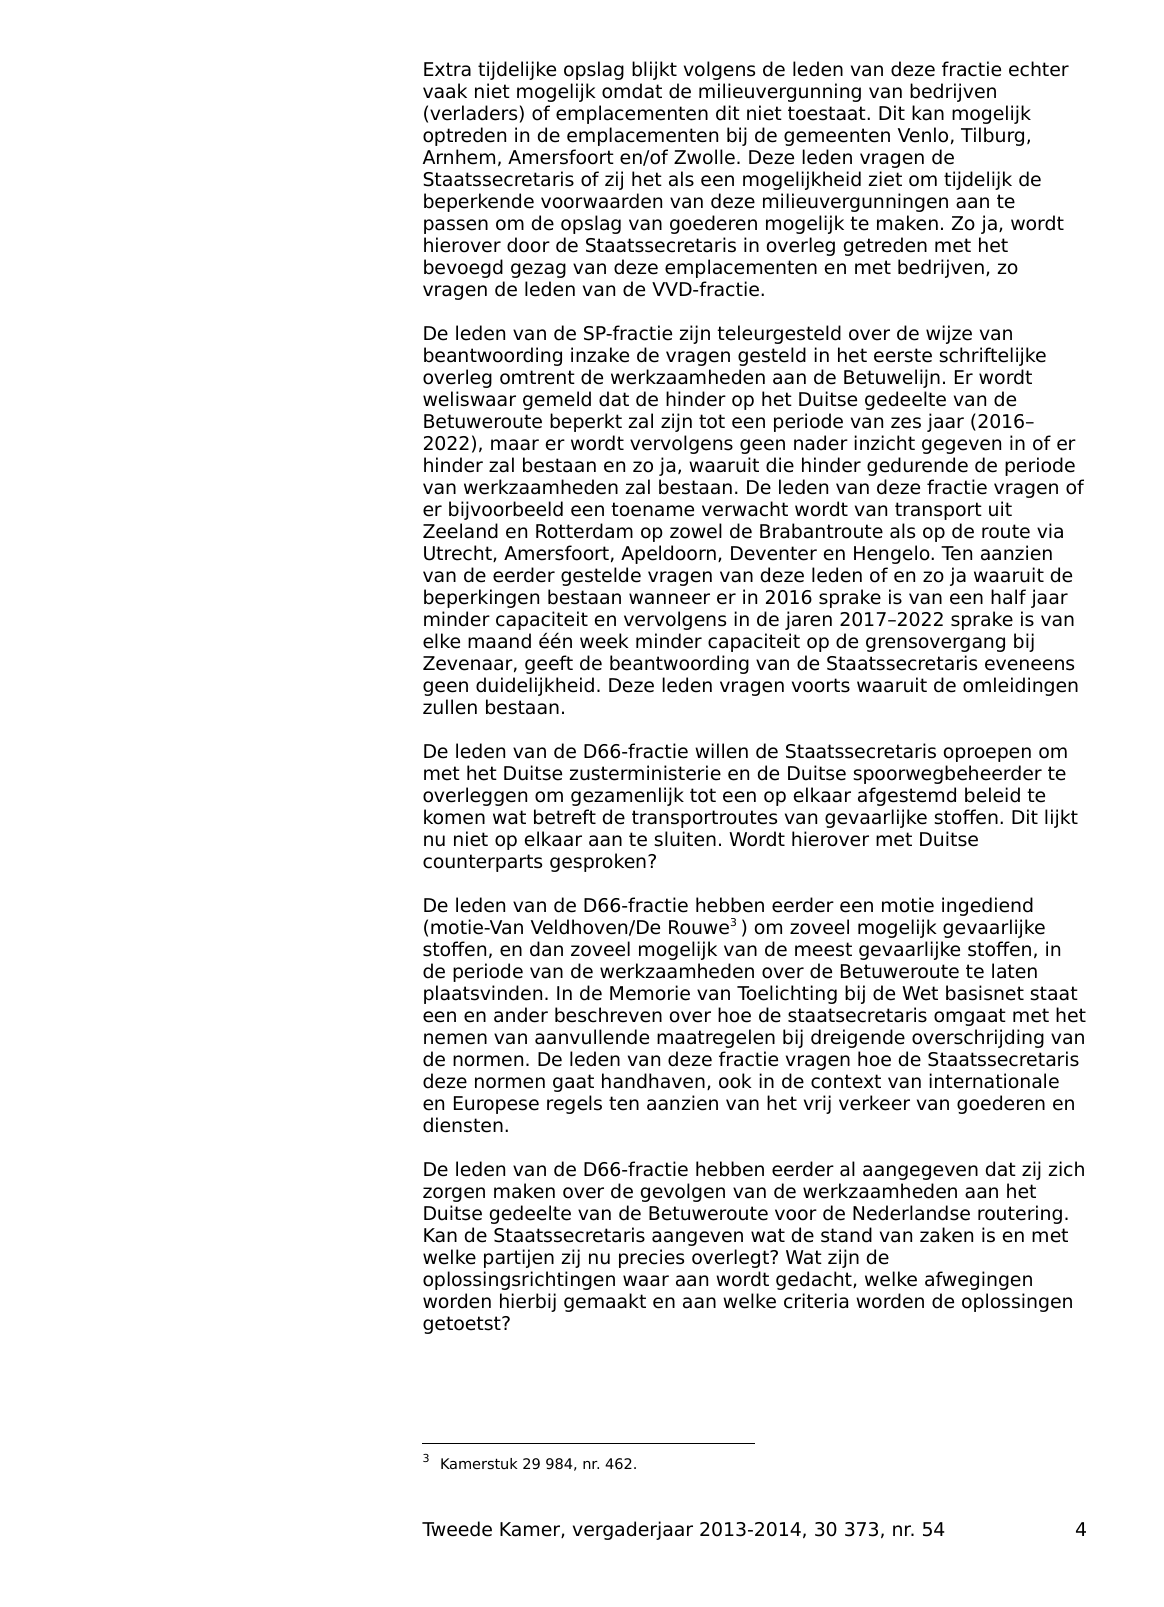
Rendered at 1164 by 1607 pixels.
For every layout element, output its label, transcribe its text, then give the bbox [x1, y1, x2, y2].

text De leden van de SP-fractie zijn teleurgesteld over de wijze van beantwoording inzake de vragen gesteld in het eerste schriftelijke overleg omtrent de werkzaamheden aan de Betuwelijn. Er wordt weliswaar gemeld dat de hinder op het Duitse gedeelte van de Betuweroute beperkt zal zijn tot een periode van zes jaar (2016–2022), maar er wordt vervolgens geen nader inzicht gegeven in of er hinder zal bestaan en zo ja, waaruit die hinder gedurende de periode van werkzaamheden zal bestaan. De leden van deze fractie vragen of er bijvoorbeeld een toename verwacht wordt van transport uit Zeeland en Rotterdam op zowel de Brabantroute als op de route via Utrecht, Amersfoort, Apeldoorn, Deventer en Hengelo. Ten aanzien van de eerder gestelde vragen van deze leden of en zo ja waaruit de beperkingen bestaan wanneer er in 2016 sprake is van een half jaar minder capaciteit en vervolgens in de jaren 2017–2022 sprake is van elke maand één week minder capaciteit op de grensovergang bij Zevenaar, geeft de beantwoording van de Staatssecretaris eveneens geen duidelijkheid. Deze leden vragen voorts waaruit de omleidingen zullen bestaan. [422, 323, 1087, 719]
text Extra tijdelijke opslag blijkt volgens de leden van deze fractie echter vaak niet mogelijk omdat de milieuvergunning van bedrijven (verladers) of emplacementen dit niet toestaat. Dit kan mogelijk optreden in de emplacementen bij de gemeenten Venlo, Tilburg, Arnhem, Amersfoort en/of Zwolle. Deze leden vragen de Staatssecretaris of zij het als een mogelijkheid ziet om tijdelijk de beperkende voorwaarden van deze milieuvergunningen aan te passen om de opslag van goederen mogelijk te maken. Zo ja, wordt hierover door de Staatssecretaris in overleg getreden met het bevoegd gezag van deze emplacementen en met bedrijven, zo vragen de leden van de VVD-fractie. [422, 59, 1087, 301]
text De leden van de D66-fractie hebben eerder al aangegeven dat zij zich zorgen maken over de gevolgen van de werkzaamheden aan het Duitse gedeelte van de Betuweroute voor de Nederlandse routering. Kan de Staatssecretaris aangeven wat de stand van zaken is en met welke partijen zij nu precies overlegt? Wat zijn de oplossingsrichtingen waar aan wordt gedacht, welke afwegingen worden hierbij gemaakt en aan welke criteria worden de oplossingen getoetst? [422, 1159, 1087, 1335]
text De leden van de D66-fractie willen de Staatssecretaris oproepen om met het Duitse zusterministerie en de Duitse spoorwegbeheerder te overleggen om gezamenlijk tot een op elkaar afgestemd beleid te komen wat betreft de transportroutes van gevaarlijke stoffen. Dit lijkt nu niet op elkaar aan te sluiten. Wordt hierover met Duitse counterparts gesproken? [422, 741, 1087, 873]
text De leden van de D66-fractie hebben eerder een motie ingediend (motie-Van Veldhoven/De Rouwe) om zoveel mogelijk gevaarlijke stoffen, en dan zoveel mogelijk van de meest gevaarlijke stoffen, in de periode van de werkzaamheden over de Betuweroute te laten plaatsvinden. In de Memorie van Toelichting bij de Wet basisnet staat een en ander beschreven over hoe de staatsecretaris omgaat met het nemen van aanvullende maatregelen bij dreigende overschrijding van de normen. De leden van deze fractie vragen hoe de Staatssecretaris deze normen gaat handhaven, ook in de context van internationale en Europese regels ten aanzien van het vrij verkeer van goederen en diensten. [422, 895, 1087, 1137]
text Kamerstuk 29 984, nr. 462. [422, 1452, 1087, 1474]
